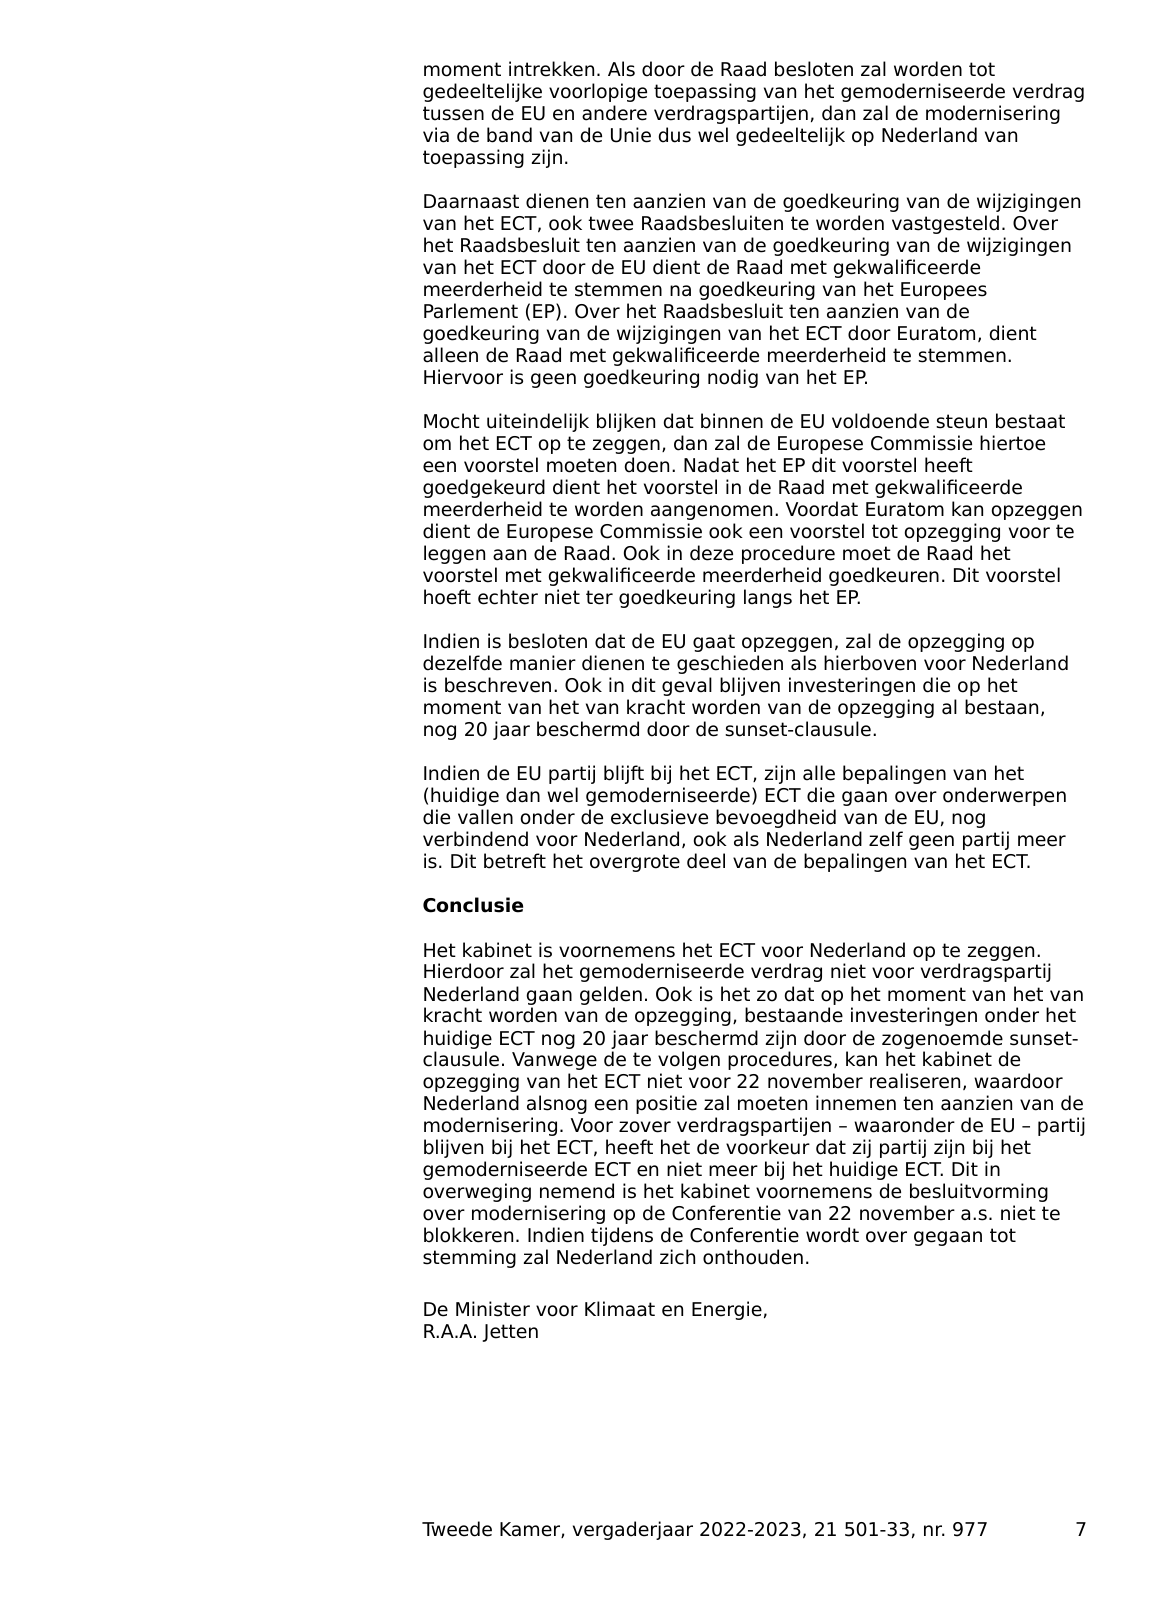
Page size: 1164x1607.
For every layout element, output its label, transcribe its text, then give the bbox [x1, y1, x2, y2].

subtitle Conclusie [422, 895, 1087, 917]
text De Minister voor Klimaat en Energie, R.A.A. Jetten [422, 1299, 1087, 1343]
text Daarnaast dienen ten aanzien van de goedkeuring van de wijzigingen van het ECT, ook twee Raadsbesluiten te worden vastgesteld. Over het Raadsbesluit ten aanzien van de goedkeuring van de wijzigingen van het ECT door de EU dient de Raad met gekwalificeerde meerderheid te stemmen na goedkeuring van het Europees Parlement (EP). Over het Raadsbesluit ten aanzien van de goedkeuring van de wijzigingen van het ECT door Euratom, dient alleen de Raad met gekwalificeerde meerderheid te stemmen. Hiervoor is geen goedkeuring nodig van het EP. [422, 191, 1087, 389]
text Mocht uiteindelijk blijken dat binnen de EU voldoende steun bestaat om het ECT op te zeggen, dan zal de Europese Commissie hiertoe een voorstel moeten doen. Nadat het EP dit voorstel heeft goedgekeurd dient het voorstel in de Raad met gekwalificeerde meerderheid te worden aangenomen. Voordat Euratom kan opzeggen dient de Europese Commissie ook een voorstel tot opzegging voor te leggen aan de Raad. Ook in deze procedure moet de Raad het voorstel met gekwalificeerde meerderheid goedkeuren. Dit voorstel hoeft echter niet ter goedkeuring langs het EP. [422, 411, 1087, 609]
text moment intrekken. Als door de Raad besloten zal worden tot gedeeltelijke voorlopige toepassing van het gemoderniseerde verdrag tussen de EU en andere verdragspartijen, dan zal de modernisering via de band van de Unie dus wel gedeeltelijk op Nederland van toepassing zijn. [422, 59, 1087, 169]
text Het kabinet is voornemens het ECT voor Nederland op te zeggen. Hierdoor zal het gemoderniseerde verdrag niet voor verdragspartij Nederland gaan gelden. Ook is het zo dat op het moment van het van kracht worden van de opzegging, bestaande investeringen onder het huidige ECT nog 20 jaar beschermd zijn door de zogenoemde sunset-clausule. Vanwege de te volgen procedures, kan het kabinet de opzegging van het ECT niet voor 22 november realiseren, waardoor Nederland alsnog een positie zal moeten innemen ten aanzien van de modernisering. Voor zover verdragspartijen – waaronder de EU – partij blijven bij het ECT, heeft het de voorkeur dat zij partij zijn bij het gemoderniseerde ECT en niet meer bij het huidige ECT. Dit in overweging nemend is het kabinet voornemens de besluitvorming over modernisering op de Conferentie van 22 november a.s. niet te blokkeren. Indien tijdens de Conferentie wordt over gegaan tot stemming zal Nederland zich onthouden. [422, 939, 1087, 1269]
text Indien is besloten dat de EU gaat opzeggen, zal de opzegging op dezelfde manier dienen te geschieden als hierboven voor Nederland is beschreven. Ook in dit geval blijven investeringen die op het moment van het van kracht worden van de opzegging al bestaan, nog 20 jaar beschermd door de sunset-clausule. [422, 631, 1087, 741]
text Indien de EU partij blijft bij het ECT, zijn alle bepalingen van het (huidige dan wel gemoderniseerde) ECT die gaan over onderwerpen die vallen onder de exclusieve bevoegdheid van de EU, nog verbindend voor Nederland, ook als Nederland zelf geen partij meer is. Dit betreft het overgrote deel van de bepalingen van het ECT. [422, 763, 1087, 873]
